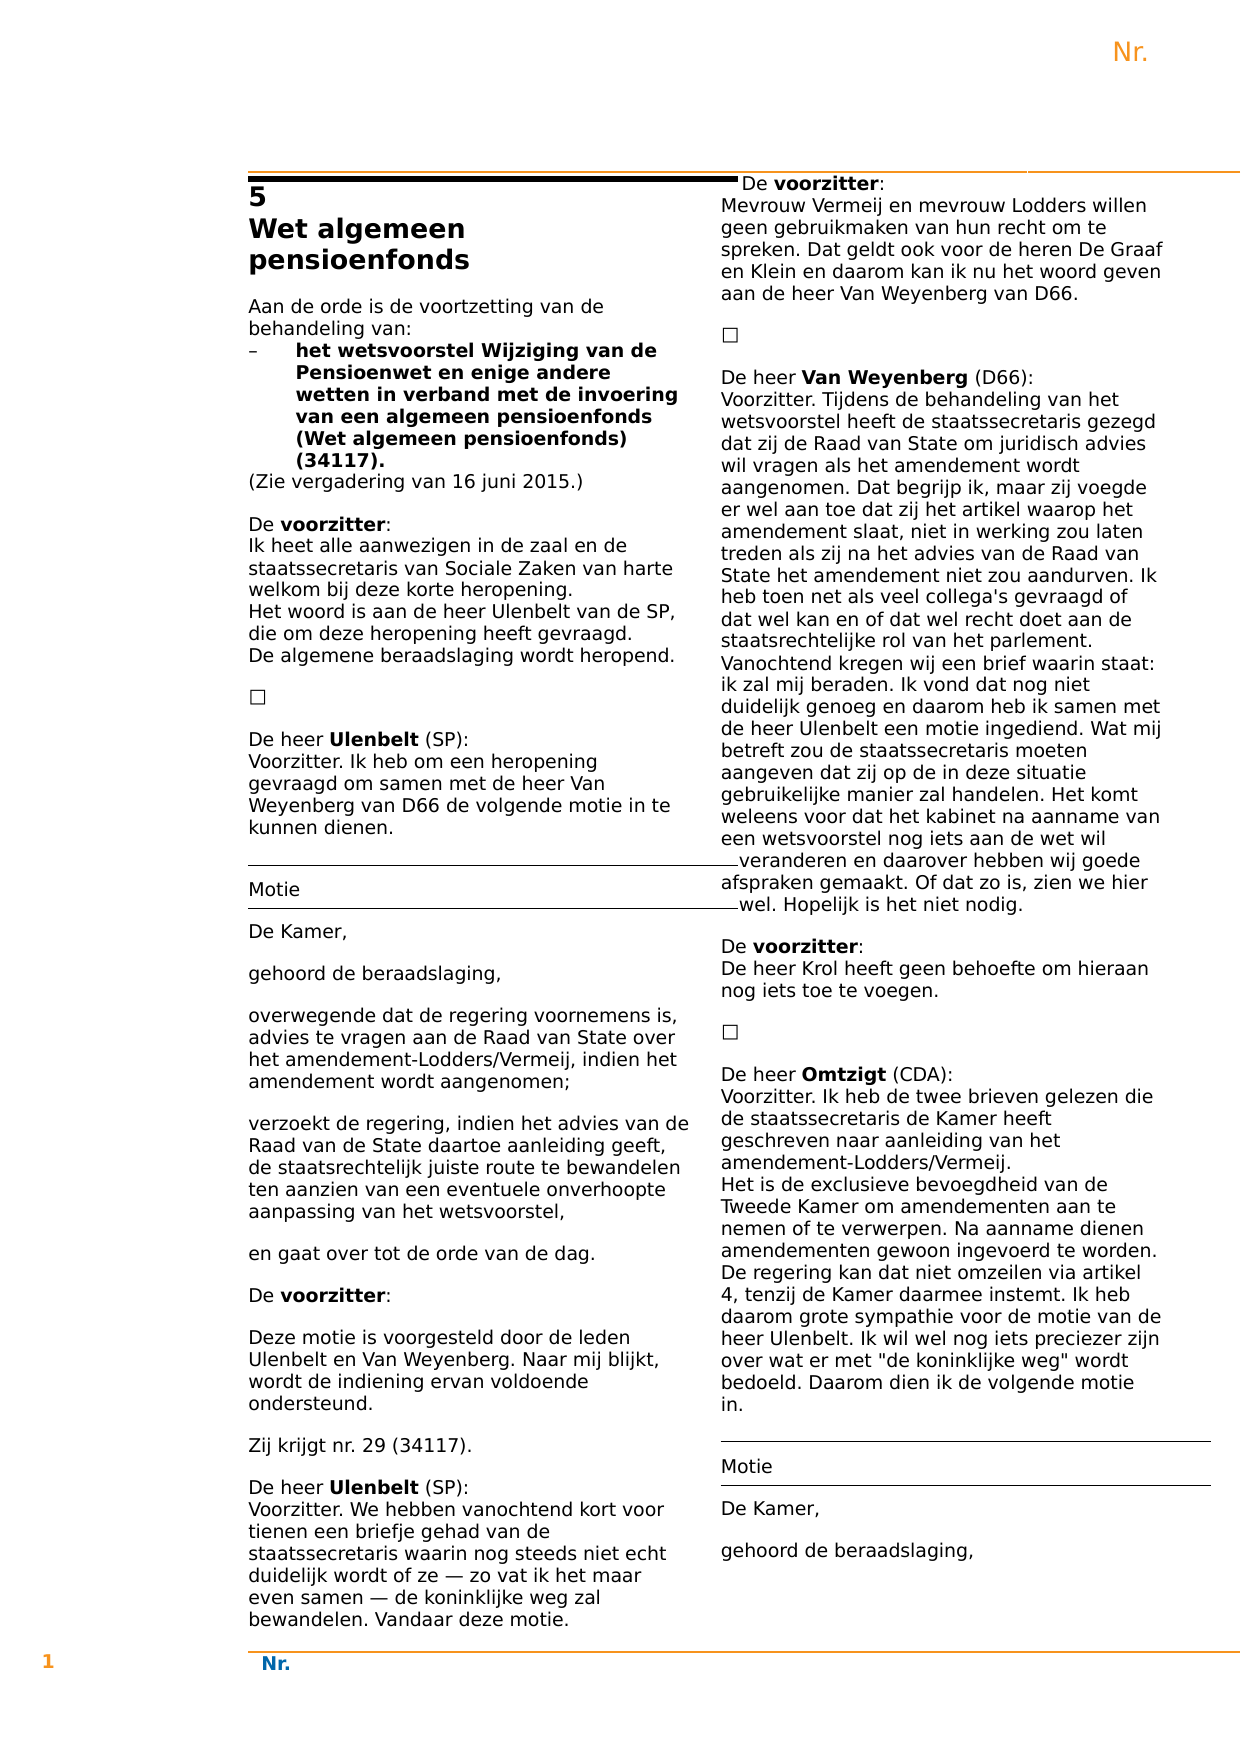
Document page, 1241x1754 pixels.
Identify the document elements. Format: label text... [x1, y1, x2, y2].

text De heer Ulenbelt (SP): [248, 1477, 691, 1499]
text ⬜ [721, 1022, 1163, 1044]
list het wetsvoorstel Wijziging van de Pensioenwet en enige andere wetten in verband met de invoering van een algemeen pensioenfonds (Wet algemeen pensioenfonds) (34117). [248, 339, 691, 471]
text Motie [248, 879, 691, 901]
text Voorzitter. Ik heb de twee brieven gelezen die de staatssecretaris de Kamer heeft geschreven naar aanleiding van het amendement-Lodders/Vermeij. [721, 1086, 1163, 1174]
text Voorzitter. We hebben vanochtend kort voor tienen een briefje gehad van de staatssecretaris waarin nog steeds niet echt duidelijk wordt of ze — zo vat ik het maar even samen — de koninklijke weg zal bewandelen. Vandaar deze motie. [248, 1499, 691, 1631]
text De voorzitter: [248, 513, 691, 535]
text overwegende dat de regering voornemens is, advies te vragen aan de Raad van State over het amendement-Lodders/Vermeij, indien het amendement wordt aangenomen; [248, 1005, 691, 1093]
text De Kamer, [721, 1498, 1163, 1519]
text ⬜ [721, 325, 1163, 347]
text verzoekt de regering, indien het advies van de Raad van de State daartoe aanleiding geeft, de staatsrechtelijk juiste route te bewandelen ten aanzien van een eventuele onverhoopte aanpassing van het wetsvoorstel, [248, 1113, 691, 1223]
text De heer Krol heeft geen behoefte om hieraan nog iets toe te voegen. [721, 958, 1163, 1002]
text gehoord de beraadslaging, [721, 1539, 1163, 1562]
text en gaat over tot de orde van de dag. [248, 1243, 691, 1265]
text De voorzitter: [721, 936, 1163, 958]
text De voorzitter: [248, 1285, 691, 1307]
text De algemene beraadslaging wordt heropend. [248, 645, 691, 667]
text ⬜ [248, 687, 691, 709]
text De heer Omtzigt (CDA): [721, 1064, 1163, 1086]
text Het is de exclusieve bevoegdheid van de Tweede Kamer om amendementen aan te nemen of te verwerpen. Na aanname dienen amendementen gewoon ingevoerd te worden. De regering kan dat niet omzeilen via artikel 4, tenzij de Kamer daarmee instemt. Ik heb daarom grote sympathie voor de motie van de heer Ulenbelt. Ik wil wel nog iets preciezer zijn over wat er met "de koninklijke weg" wordt bedoeld. Daarom dien ik de volgende motie in. [721, 1174, 1163, 1416]
text De voorzitter: [721, 173, 1163, 195]
text Deze motie is voorgesteld door de leden Ulenbelt en Van Weyenberg. Naar mij blijkt, wordt de indiening ervan voldoende ondersteund. [248, 1327, 691, 1415]
text De heer Van Weyenberg (D66): [721, 367, 1163, 389]
text Motie [721, 1456, 1163, 1478]
text Het woord is aan de heer Ulenbelt van de SP, die om deze heropening heeft gevraagd. [248, 601, 691, 645]
text Mevrouw Vermeij en mevrouw Lodders willen geen gebruikmaken van hun recht om te spreken. Dat geldt ook voor de heren De Graaf en Klein en daarom kan ik nu het woord geven aan de heer Van Weyenberg van D66. [721, 195, 1163, 305]
text Voorzitter. Ik heb om een heropening gevraagd om samen met de heer Van Weyenberg van D66 de volgende motie in te kunnen dienen. [248, 751, 691, 839]
title 5 Wet algemeen pensioenfonds [248, 182, 691, 276]
text De Kamer, [248, 921, 691, 943]
text Zij krijgt nr. 29 (34117). [248, 1435, 691, 1457]
text Aan de orde is de voortzetting van de behandeling van: [248, 296, 691, 339]
text gehoord de beraadslaging, [248, 963, 691, 985]
text De heer Ulenbelt (SP): [248, 729, 691, 751]
text Voorzitter. Tijdens de behandeling van het wetsvoorstel heeft de staatssecretaris gezegd dat zij de Raad van State om juridisch advies wil vragen als het amendement wordt aangenomen. Dat begrijp ik, maar zij voegde er wel aan toe dat zij het artikel waarop het amendement slaat, niet in werking zou laten treden als zij na het advies van de Raad van State het amendement niet zou aandurven. Ik heb toen net als veel collega's gevraagd of dat wel kan en of dat wel recht doet aan de staatsrechtelijke rol van het parlement. Vanochtend kregen wij een brief waarin staat: ik zal mij beraden. Ik vond dat nog niet duidelijk genoeg en daarom heb ik samen met de heer Ulenbelt een motie ingediend. Wat mij betreft zou de staatssecretaris moeten aangeven dat zij op de in deze situatie gebruikelijke manier zal handelen. Het komt weleens voor dat het kabinet na aanname van een wetsvoorstel nog iets aan de wet wil veranderen en daarover hebben wij goede afspraken gemaakt. Of dat zo is, zien we hier wel. Hopelijk is het niet nodig. [721, 389, 1163, 916]
text (Zie vergadering van 16 juni 2015.) [248, 471, 691, 493]
text Ik heet alle aanwezigen in de zaal en de staatssecretaris van Sociale Zaken van harte welkom bij deze korte heropening. [248, 535, 691, 601]
